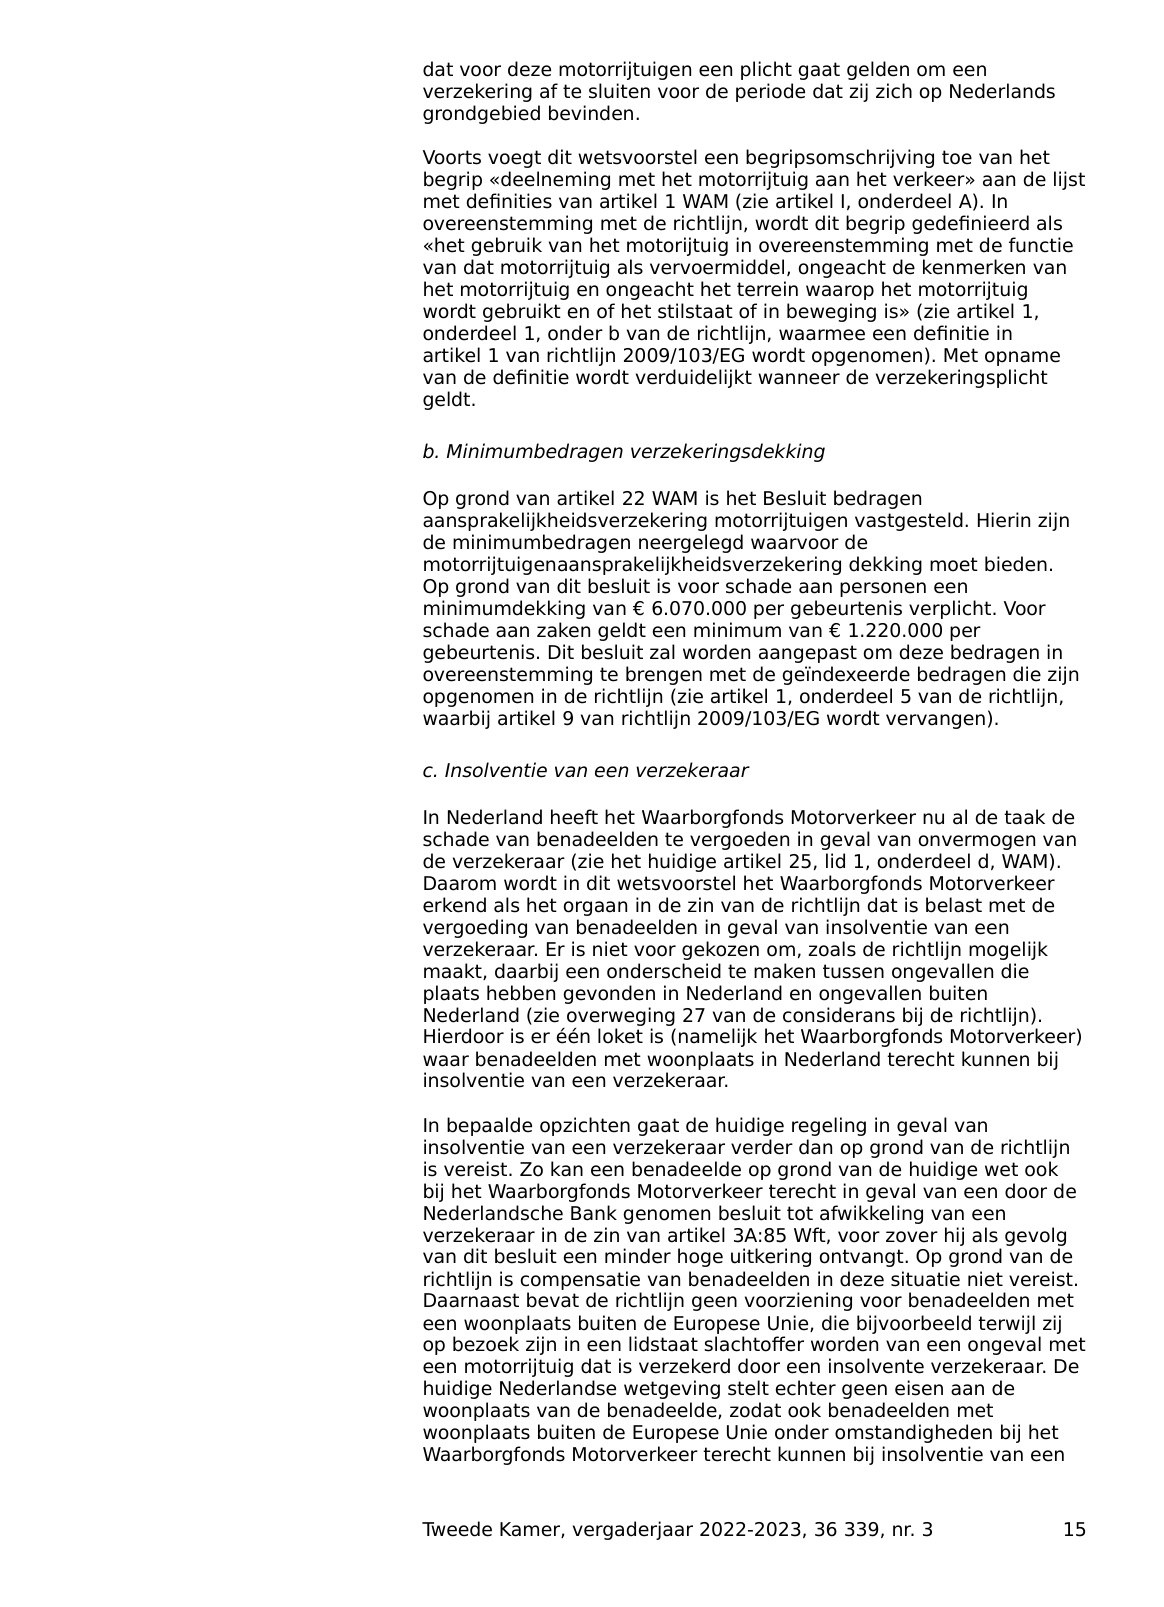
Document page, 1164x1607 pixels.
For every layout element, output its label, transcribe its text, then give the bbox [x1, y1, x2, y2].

text dat voor deze motorrijtuigen een plicht gaat gelden om een verzekering af te sluiten voor de periode dat zij zich op Nederlands grondgebied bevinden. [422, 59, 1087, 125]
text Op grond van artikel 22 WAM is het Besluit bedragen aansprakelijkheidsverzekering motorrijtuigen vastgesteld. Hierin zijn de minimumbedragen neergelegd waarvoor de motorrijtuigenaansprakelijkheidsverzekering dekking moet bieden. Op grond van dit besluit is voor schade aan personen een minimumdekking van € 6.070.000 per gebeurtenis verplicht. Voor schade aan zaken geldt een minimum van € 1.220.000 per gebeurtenis. Dit besluit zal worden aangepast om deze bedragen in overeenstemming te brengen met de geïndexeerde bedragen die zijn opgenomen in de richtlijn (zie artikel 1, onderdeel 5 van de richtlijn, waarbij artikel 9 van richtlijn 2009/103/EG wordt vervangen). [422, 488, 1087, 730]
subtitle c. Insolventie van een verzekeraar [422, 760, 1087, 782]
text In bepaalde opzichten gaat de huidige regeling in geval van insolventie van een verzekeraar verder dan op grond van de richtlijn is vereist. Zo kan een benadeelde op grond van de huidige wet ook bij het Waarborgfonds Motorverkeer terecht in geval van een door de Nederlandsche Bank genomen besluit tot afwikkeling van een verzekeraar in de zin van artikel 3A:85 Wft, voor zover hij als gevolg van dit besluit een minder hoge uitkering ontvangt. Op grond van de richtlijn is compensatie van benadeelden in deze situatie niet vereist. Daarnaast bevat de richtlijn geen voorziening voor benadeelden met een woonplaats buiten de Europese Unie, die bijvoorbeeld terwijl zij op bezoek zijn in een lidstaat slachtoffer worden van een ongeval met een motorrijtuig dat is verzekerd door een insolvente verzekeraar. De huidige Nederlandse wetgeving stelt echter geen eisen aan de woonplaats van de benadeelde, zodat ook benadeelden met woonplaats buiten de Europese Unie onder omstandigheden bij het Waarborgfonds Motorverkeer terecht kunnen bij insolventie van een [422, 1114, 1087, 1466]
subtitle b. Minimumbedragen verzekeringsdekking [422, 441, 1087, 463]
text Voorts voegt dit wetsvoorstel een begripsomschrijving toe van het begrip «deelneming met het motorrijtuig aan het verkeer» aan de lijst met definities van artikel 1 WAM (zie artikel I, onderdeel A). In overeenstemming met de richtlijn, wordt dit begrip gedefinieerd als «het gebruik van het motorijtuig in overeenstemming met de functie van dat motorrijtuig als vervoermiddel, ongeacht de kenmerken van het motorrijtuig en ongeacht het terrein waarop het motorrijtuig wordt gebruikt en of het stilstaat of in beweging is» (zie artikel 1, onderdeel 1, onder b van de richtlijn, waarmee een definitie in artikel 1 van richtlijn 2009/103/EG wordt opgenomen). Met opname van de definitie wordt verduidelijkt wanneer de verzekeringsplicht geldt. [422, 147, 1087, 411]
text In Nederland heeft het Waarborgfonds Motorverkeer nu al de taak de schade van benadeelden te vergoeden in geval van onvermogen van de verzekeraar (zie het huidige artikel 25, lid 1, onderdeel d, WAM). Daarom wordt in dit wetsvoorstel het Waarborgfonds Motorverkeer erkend als het orgaan in de zin van de richtlijn dat is belast met de vergoeding van benadeelden in geval van insolventie van een verzekeraar. Er is niet voor gekozen om, zoals de richtlijn mogelijk maakt, daarbij een onderscheid te maken tussen ongevallen die plaats hebben gevonden in Nederland en ongevallen buiten Nederland (zie overweging 27 van de considerans bij de richtlijn). Hierdoor is er één loket is (namelijk het Waarborgfonds Motorverkeer) waar benadeelden met woonplaats in Nederland terecht kunnen bij insolventie van een verzekeraar. [422, 807, 1087, 1092]
